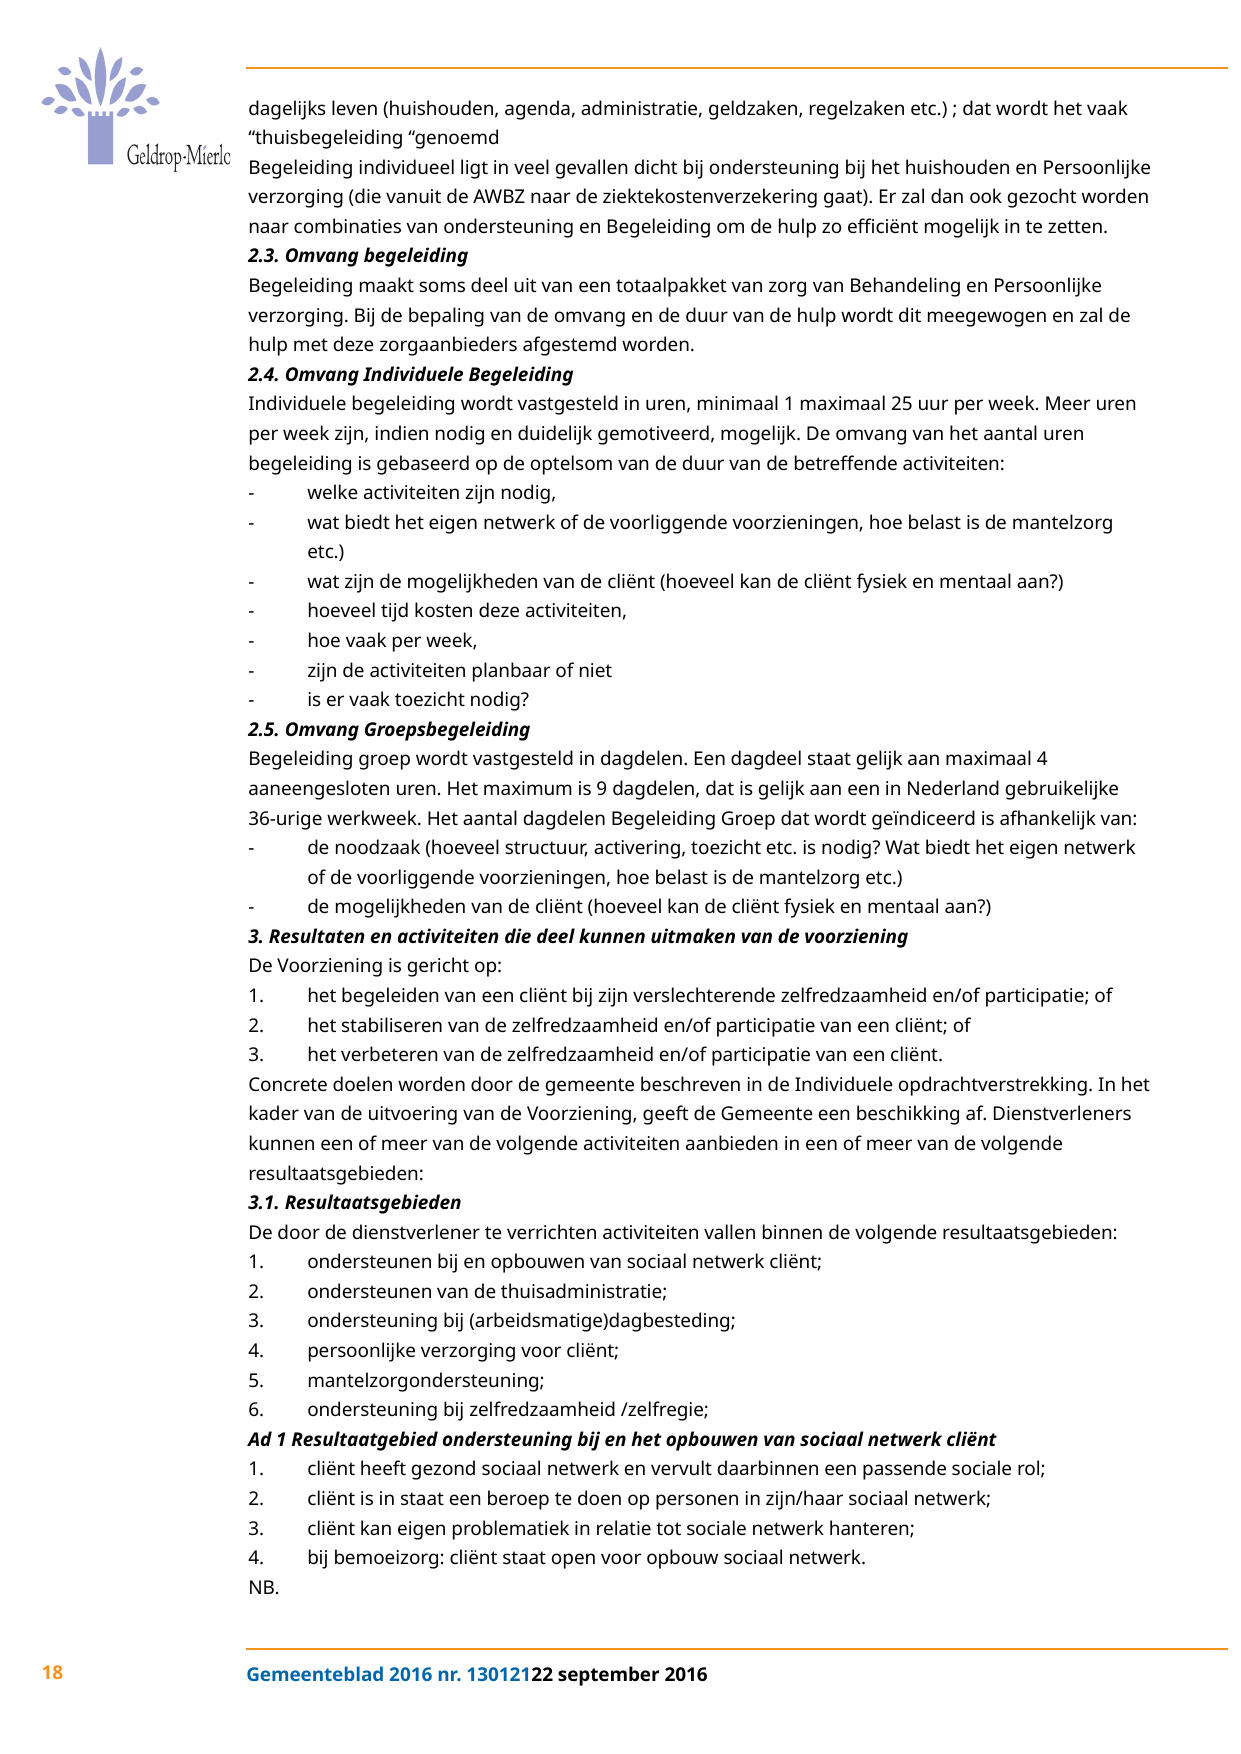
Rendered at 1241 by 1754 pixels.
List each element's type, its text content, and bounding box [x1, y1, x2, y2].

text 3. Resultaten en activiteiten die deel kunnen uitmaken van de voorziening [248, 923, 1152, 949]
list ondersteunen bij en opbouwen van sociaal netwerk cliënt; [248, 1248, 1152, 1274]
list ondersteuning bij zelfredzaamheid /zelfregie; [248, 1396, 1152, 1422]
list ondersteuning bij (arbeidsmatige)dagbesteding; [248, 1308, 1152, 1333]
list wat biedt het eigen netwerk of de voorliggende voorzieningen, hoe belast is de mantelzorg etc.) [248, 509, 1152, 564]
text Begeleiding groep wordt vastgesteld in dagdelen. Een dagdeel staat gelijk aan maximaal 4 aaneengesloten uren. Het maximum is 9 dagdelen, dat is gelijk aan een in Nederland gebruikelijke 36-urige werkweek. Het aantal dagdelen Begeleiding Groep dat wordt geïndiceerd is afhankelijk van: [248, 746, 1152, 831]
list het stabiliseren van de zelfredzaamheid en/of participatie van een cliënt; of [248, 1012, 1152, 1038]
list welke activiteiten zijn nodig, [248, 479, 1152, 505]
text De door de dienstverlener te verrichten activiteiten vallen binnen de volgende resultaatsgebieden: [248, 1219, 1152, 1245]
text De Voorziening is gericht op: [248, 953, 1152, 978]
list cliënt is in staat een beroep te doen op personen in zijn/haar sociaal netwerk; [248, 1485, 1152, 1511]
text Begeleiding maakt soms deel uit van een totaalpakket van zorg van Behandeling en Persoonlijke verzorging. Bij de bepaling van de omvang en de duur van de hulp wordt dit meegewogen en zal de hulp met deze zorgaanbieders afgestemd worden. [248, 272, 1152, 357]
list mantelzorgondersteuning; [248, 1367, 1152, 1393]
list de noodzaak (hoeveel structuur, activering, toezicht etc. is nodig? Wat biedt het eigen netwerk of de voorliggende voorzieningen, hoe belast is de mantelzorg etc.) [248, 834, 1152, 890]
list hoe vaak per week, [248, 627, 1152, 653]
text 2.3. Omvang begeleiding [248, 243, 1152, 268]
picture [41, 47, 231, 172]
list cliënt heeft gezond sociaal netwerk en vervult daarbinnen een passende sociale rol; [248, 1456, 1152, 1481]
text 2.5. Omvang Groepsbegeleiding [248, 716, 1152, 742]
text 3.1. Resultaatsgebieden [248, 1189, 1152, 1215]
list het begeleiden van een cliënt bij zijn verslechterende zelfredzaamheid en/of participatie; of [248, 982, 1152, 1008]
list ondersteunen van de thuisadministratie; [248, 1278, 1152, 1304]
list cliënt kan eigen problematiek in relatie tot sociale netwerk hanteren; [248, 1515, 1152, 1541]
list de mogelijkheden van de cliënt (hoeveel kan de cliënt fysiek en mentaal aan?) [248, 893, 1152, 919]
list het verbeteren van de zelfredzaamheid en/of participatie van een cliënt. [248, 1041, 1152, 1067]
list persoonlijke verzorging voor cliënt; [248, 1337, 1152, 1363]
list is er vaak toezicht nodig? [248, 686, 1152, 712]
text Individuele begeleiding wordt vastgesteld in uren, minimaal 1 maximaal 25 uur per week. Meer uren per week zijn, indien nodig en duidelijk gemotiveerd, mogelijk. De omvang van het aantal uren begeleiding is gebaseerd op de optelsom van de duur van de betreffende activiteiten: [248, 391, 1152, 476]
text Concrete doelen worden door de gemeente beschreven in de Individuele opdrachtverstrekking. In het kader van de uitvoering van de Voorziening, geeft de Gemeente een beschikking af. Dienstverleners kunnen een of meer van de volgende activiteiten aanbieden in een of meer van de volgende resultaatsgebieden: [248, 1071, 1152, 1186]
text 2.4. Omvang Individuele Begeleiding [248, 361, 1152, 387]
list wat zijn de mogelijkheden van de cliënt (hoeveel kan de cliënt fysiek en mentaal aan?) [248, 568, 1152, 594]
list bij bemoeizorg: cliënt staat open voor opbouw sociaal netwerk. [248, 1544, 1152, 1570]
list hoeveel tijd kosten deze activiteiten, [248, 598, 1152, 623]
text dagelijks leven (huishouden, agenda, administratie, geldzaken, regelzaken etc.) ; dat wordt het vaak “thuisbegeleiding “genoemd [248, 95, 1152, 150]
text Ad 1 Resultaatgebied ondersteuning bij en het opbouwen van sociaal netwerk cliënt [248, 1426, 1152, 1452]
text Begeleiding individueel ligt in veel gevallen dicht bij ondersteuning bij het huishouden en Persoonlijke verzorging (die vanuit de AWBZ naar de ziektekostenverzekering gaat). Er zal dan ook gezocht worden naar combinaties van ondersteuning en Begeleiding om de hulp zo efficiënt mogelijk in te zetten. [248, 154, 1152, 239]
text NB. [248, 1574, 1152, 1600]
list zijn de activiteiten planbaar of niet [248, 657, 1152, 683]
